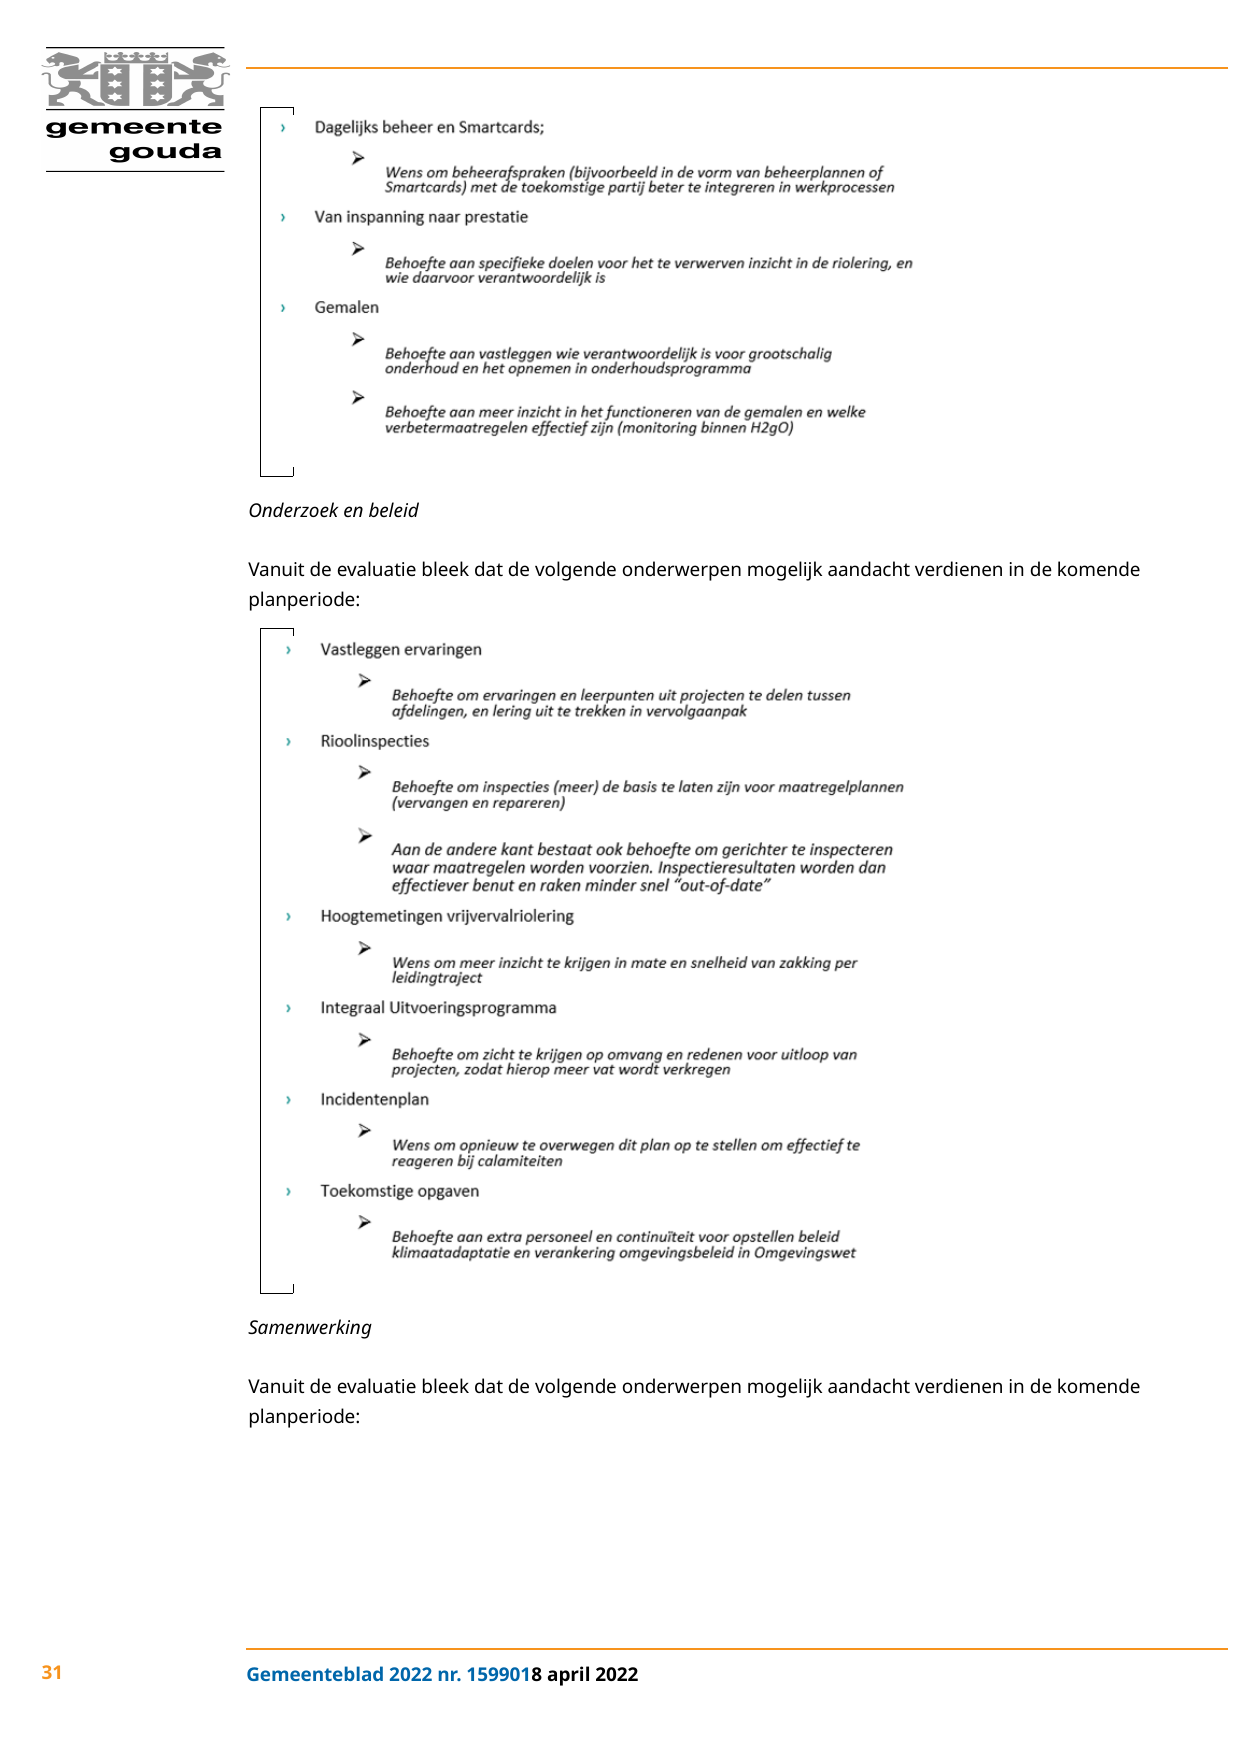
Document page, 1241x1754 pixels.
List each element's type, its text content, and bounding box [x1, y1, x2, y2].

text Vanuit de evaluatie bleek dat de volgende onderwerpen mogelijk aandacht verdienen in de komende planperiode: [248, 556, 1152, 612]
picture [268, 115, 919, 467]
text Samenwerking [248, 1314, 1152, 1340]
picture [41, 47, 231, 172]
text Onderzoek en beleid [248, 497, 1152, 523]
picture [268, 636, 919, 1284]
text Vanuit de evaluatie bleek dat de volgende onderwerpen mogelijk aandacht verdienen in de komende planperiode: [248, 1373, 1152, 1428]
